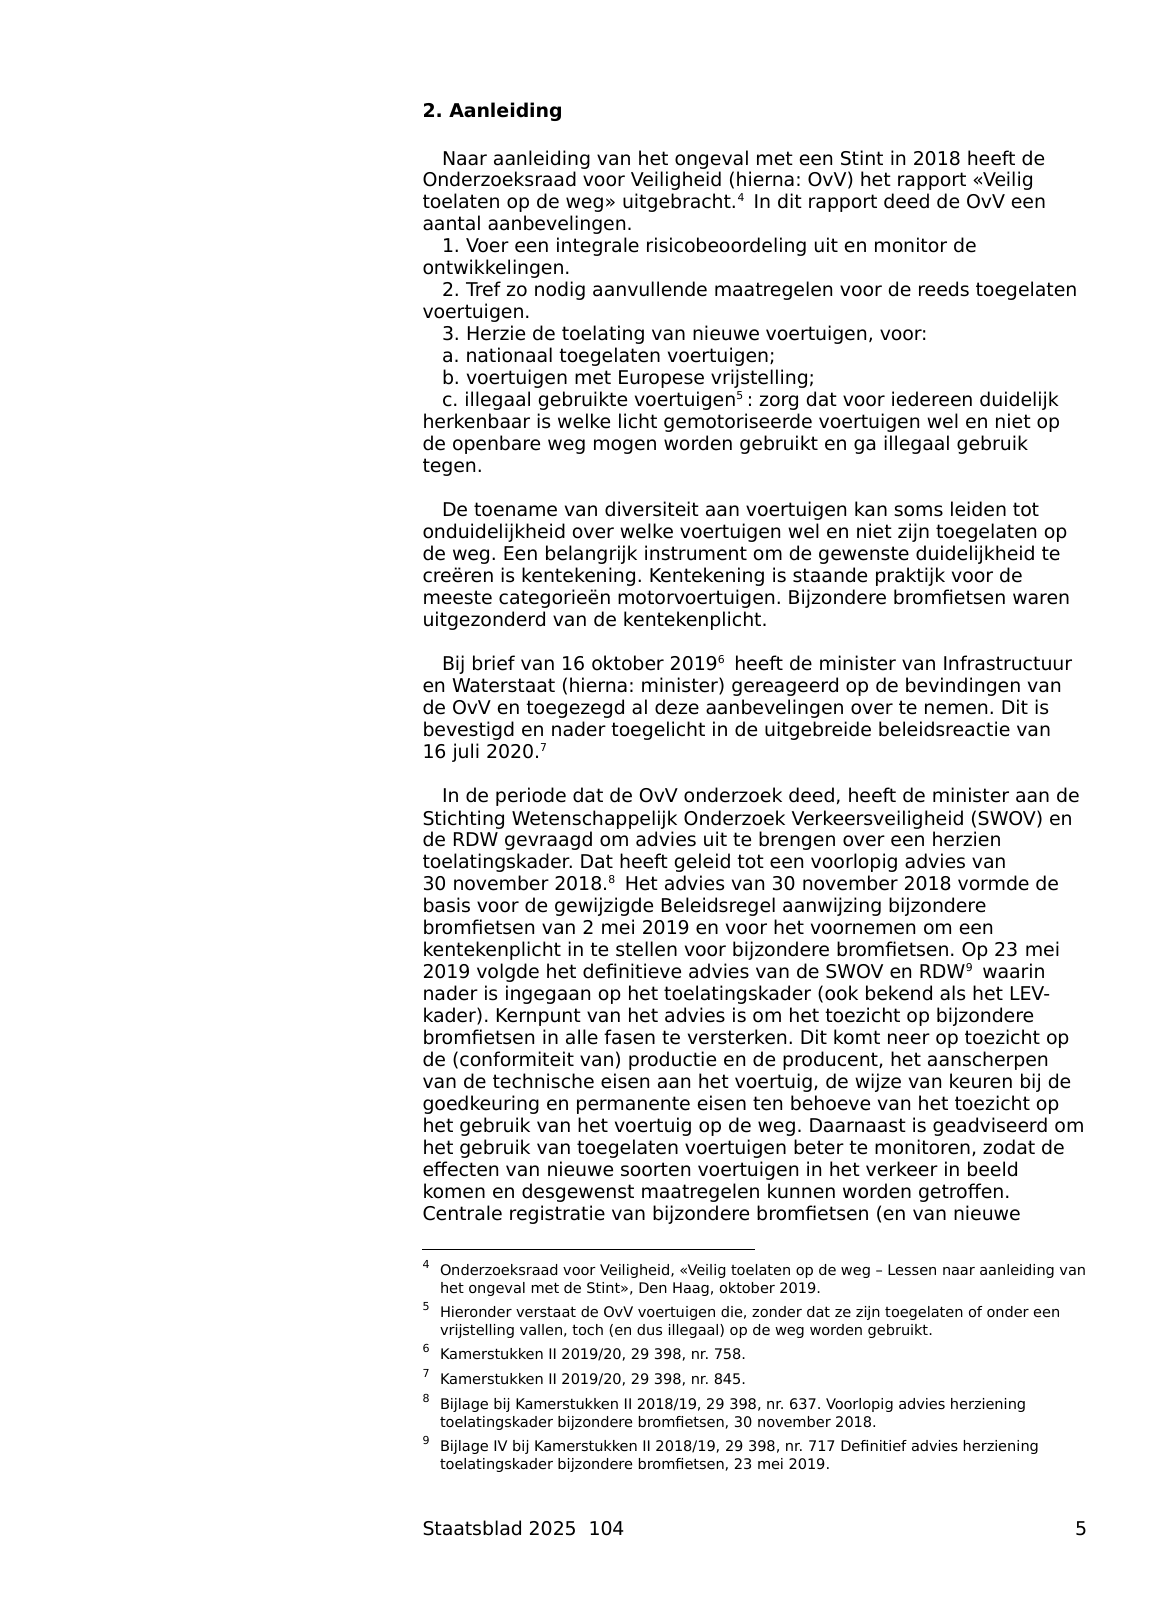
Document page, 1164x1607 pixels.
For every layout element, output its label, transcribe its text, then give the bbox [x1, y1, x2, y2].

text De toename van diversiteit aan voertuigen kan soms leiden tot onduidelijkheid over welke voertuigen wel en niet zijn toegelaten op de weg. Een belangrijk instrument om de gewenste duidelijkheid te creëren is kentekening. Kentekening is staande praktijk voor de meeste categorieën motorvoertuigen. Bijzondere bromfietsen waren uitgezonderd van de kentekenplicht. [422, 499, 1087, 631]
text Naar aanleiding van het ongeval met een Stint in 2018 heeft de Onderzoeksraad voor Veiligheid (hierna: OvV) het rapport «Veilig toelaten op de weg» uitgebracht. In dit rapport deed de OvV een aantal aanbevelingen. [422, 147, 1087, 235]
text In de periode dat de OvV onderzoek deed, heeft de minister aan de Stichting Wetenschappelijk Onderzoek Verkeersveiligheid (SWOV) en de RDW gevraagd om advies uit te brengen over een herzien toelatingskader. Dat heeft geleid tot een voorlopig advies van 30 november 2018. Het advies van 30 november 2018 vormde de basis voor de gewijzigde Beleidsregel aanwijzing bijzondere bromfietsen van 2 mei 2019 en voor het voornemen om een kentekenplicht in te stellen voor bijzondere bromfietsen. Op 23 mei 2019 volgde het definitieve advies van de SWOV en RDW waarin nader is ingegaan op het toelatingskader (ook bekend als het LEV-kader). Kernpunt van het advies is om het toezicht op bijzondere bromfietsen in alle fasen te versterken. Dit komt neer op toezicht op de (conformiteit van) productie en de producent, het aanscherpen van de technische eisen aan het voertuig, de wijze van keuren bij de goedkeuring en permanente eisen ten behoeve van het toezicht op het gebruik van het voertuig op de weg. Daarnaast is geadviseerd om het gebruik van toegelaten voertuigen beter te monitoren, zodat de effecten van nieuwe soorten voertuigen in het verkeer in beeld komen en desgewenst maatregelen kunnen worden getroffen. Centrale registratie van bijzondere bromfietsen (en van nieuwe [422, 785, 1087, 1225]
text Bijlage bij Kamerstukken II 2018/19, 29 398, nr. 637. Voorlopig advies herziening toelatingskader bijzondere bromfietsen, 30 november 2018. [422, 1392, 1087, 1431]
text Bijlage IV bij Kamerstukken II 2018/19, 29 398, nr. 717 Definitief advies herziening toelatingskader bijzondere bromfietsen, 23 mei 2019. [422, 1434, 1087, 1473]
subtitle 2. Aanleiding [422, 100, 1087, 122]
text Kamerstukken II 2019/20, 29 398, nr. 845. [422, 1367, 1087, 1389]
text Bij brief van 16 oktober 2019 heeft de minister van Infrastructuur en Waterstaat (hierna: minister) gereageerd op de bevindingen van de OvV en toegezegd al deze aanbevelingen over te nemen. Dit is bevestigd en nader toegelicht in de uitgebreide beleidsreactie van 16 juli 2020. [422, 653, 1087, 763]
text 3. Herzie de toelating van nieuwe voertuigen, voor: [422, 323, 1087, 345]
text 1. Voer een integrale risicobeoordeling uit en monitor de ontwikkelingen. [422, 235, 1087, 279]
text a. nationaal toegelaten voertuigen; [422, 345, 1087, 367]
text b. voertuigen met Europese vrijstelling; [422, 367, 1087, 389]
text Hieronder verstaat de OvV voertuigen die, zonder dat ze zijn toegelaten of onder een vrijstelling vallen, toch (en dus illegaal) op de weg worden gebruikt. [422, 1300, 1087, 1339]
text Kamerstukken II 2019/20, 29 398, nr. 758. [422, 1342, 1087, 1364]
text c. illegaal gebruikte voertuigen: zorg dat voor iedereen duidelijk herkenbaar is welke licht gemotoriseerde voertuigen wel en niet op de openbare weg mogen worden gebruikt en ga illegaal gebruik tegen. [422, 389, 1087, 477]
text 2. Tref zo nodig aanvullende maatregelen voor de reeds toegelaten voertuigen. [422, 279, 1087, 323]
text Onderzoeksraad voor Veiligheid, «Veilig toelaten op de weg – Lessen naar aanleiding van het ongeval met de Stint», Den Haag, oktober 2019. [422, 1258, 1087, 1297]
